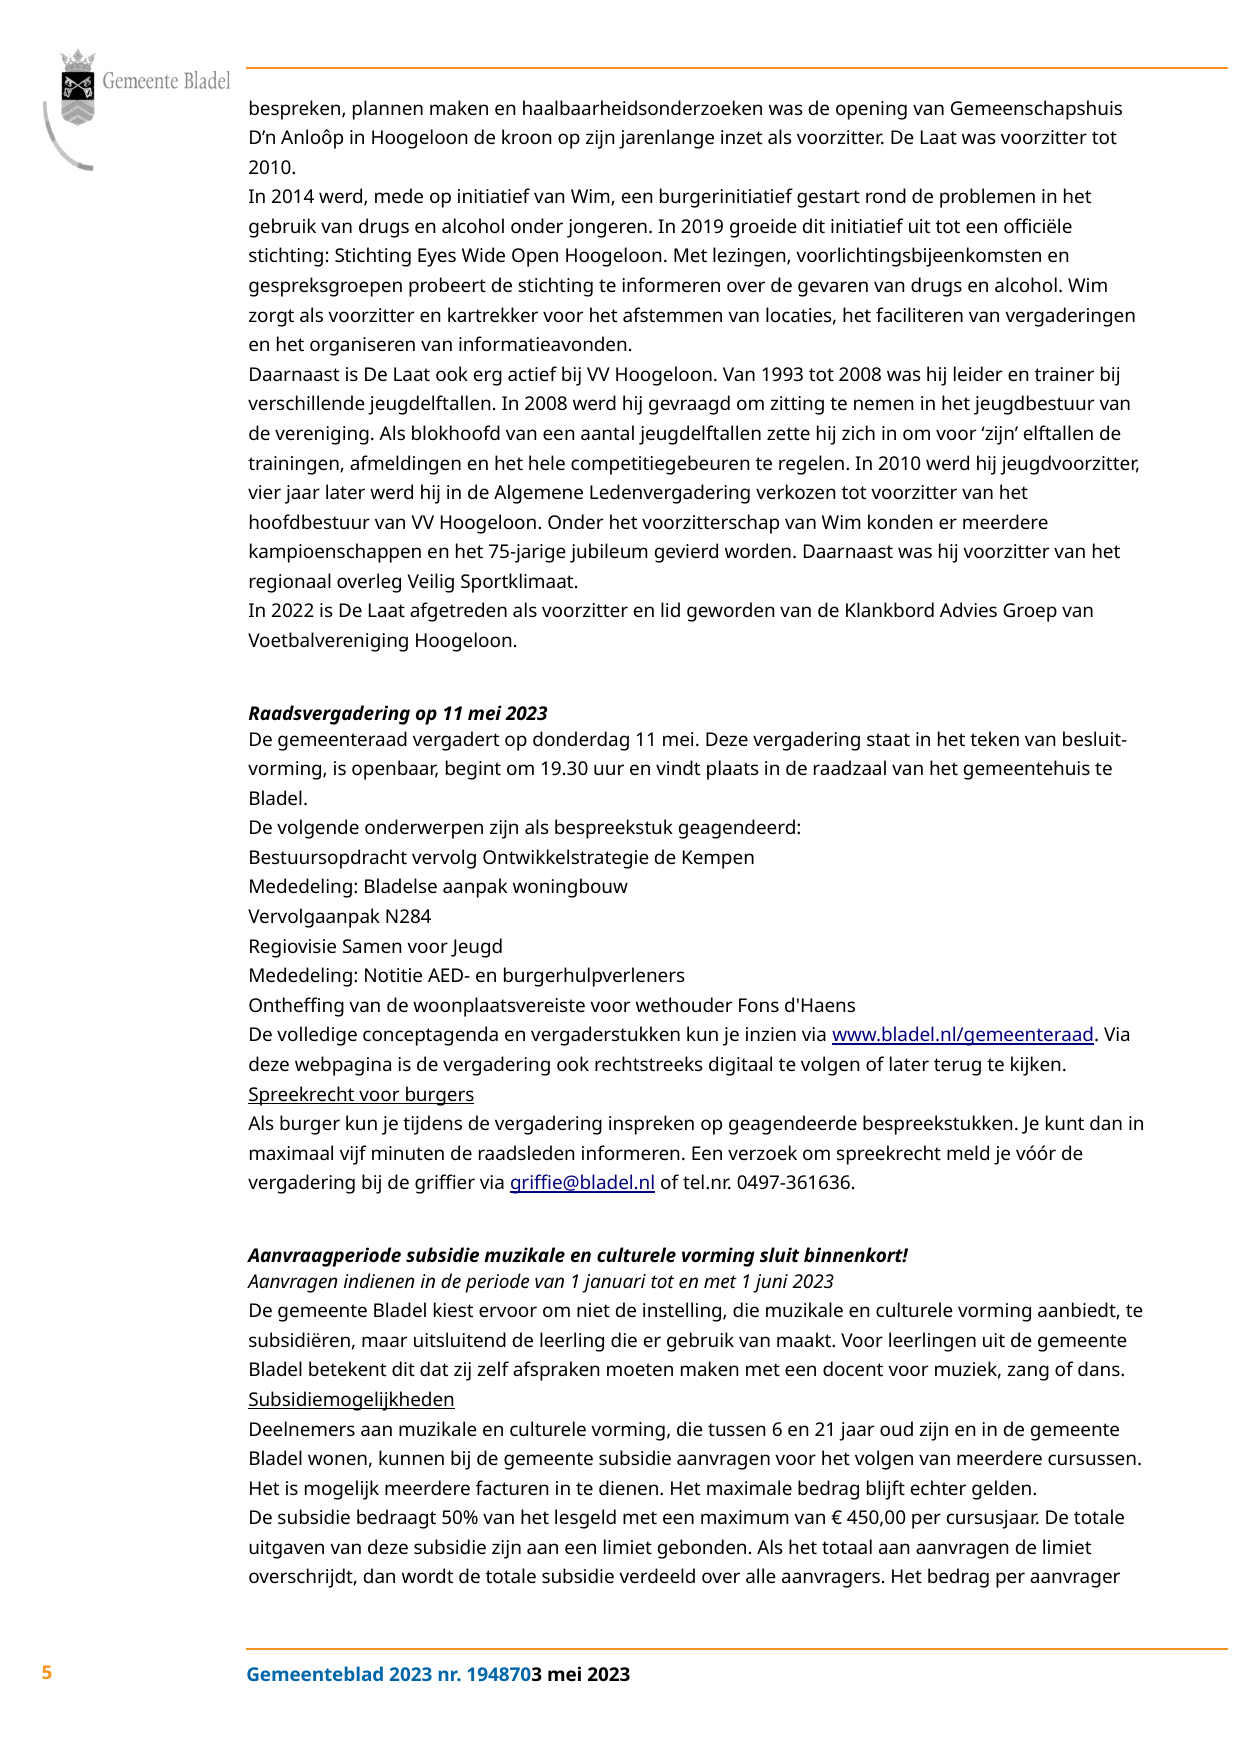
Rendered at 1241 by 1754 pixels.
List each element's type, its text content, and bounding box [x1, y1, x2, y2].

text In 2022 is De Laat afgetreden als voorzitter en lid geworden van de Klankbord Advies Groep van Voetbalvereniging Hoogeloon. [248, 598, 1152, 653]
text Als burger kun je tijdens de vergadering inspreken op geagendeerde bespreekstukken. Je kunt dan in maximaal vijf minuten de raadsleden informeren. Een verzoek om spreekrecht meld je vóór de vergadering bij de griffier via griffie@bladel.nl of tel.nr. 0497-361636. [248, 1110, 1152, 1195]
text In 2014 werd, mede op initiatief van Wim, een burgerinitiatief gestart rond de problemen in het gebruik van drugs en alcohol onder jongeren. In 2019 groeide dit initiatief uit tot een officiële stichting: Stichting Eyes Wide Open Hoogeloon. Met lezingen, voorlichtingsbijeenkomsten en gespreksgroepen probeert de stichting te informeren over de gevaren van drugs en alcohol. Wim zorgt als voorzitter en kartrekker voor het afstemmen van locaties, het faciliteren van vergaderingen en het organiseren van informatieavonden. [248, 183, 1152, 357]
text De gemeente Bladel kiest ervoor om niet de instelling, die muzikale en culturele vorming aanbiedt, te subsidiëren, maar uitsluitend de leerling die er gebruik van maakt. Voor leerlingen uit de gemeente Bladel betekent dit dat zij zelf afspraken moeten maken met een docent voor muziek, zang of dans. [248, 1297, 1152, 1382]
text Aanvragen indienen in de periode van 1 januari tot en met 1 juni 2023 [248, 1268, 1152, 1294]
text Mededeling: Notitie AED- en burgerhulpverleners [248, 962, 1152, 988]
text Deelnemers aan muzikale en culturele vorming, die tussen 6 en 21 jaar oud zijn en in de gemeente Bladel wonen, kunnen bij de gemeente subsidie aanvragen voor het volgen van meerdere cursussen. Het is mogelijk meerdere facturen in te dienen. Het maximale bedrag blijft echter gelden. [248, 1416, 1152, 1501]
text De subsidie bedraagt 50% van het lesgeld met een maximum van € 450,00 per cursusjaar. De totale uitgaven van deze subsidie zijn aan een limiet gebonden. Als het totaal aan aanvragen de limiet overschrijdt, dan wordt de totale subsidie verdeeld over alle aanvragers. Het bedrag per aanvrager [248, 1504, 1152, 1589]
text De volgende onderwerpen zijn als bespreekstuk geagendeerd: [248, 814, 1152, 840]
text Bestuursopdracht vervolg Ontwikkelstrategie de Kempen [248, 844, 1152, 870]
text Ontheffing van de woonplaatsvereiste voor wethouder Fons d'Haens [248, 992, 1152, 1018]
text De gemeenteraad vergadert op donderdag 11 mei. Deze vergadering staat in het teken van besluit-vorming, is openbaar, begint om 19.30 uur en vindt plaats in de raadzaal van het gemeentehuis te Bladel. [248, 726, 1152, 811]
text Regiovisie Samen voor Jeugd [248, 933, 1152, 958]
text De volledige conceptagenda en vergaderstukken kun je inzien via www.bladel.nl/gemeenteraad. Via deze webpagina is de vergadering ook rechtstreeks digitaal te volgen of later terug te kijken. [248, 1022, 1152, 1077]
text Aanvraagperiode subsidie muzikale en culturele vorming sluit binnenkort! [248, 1242, 1152, 1268]
picture [41, 47, 231, 172]
text bespreken, plannen maken en haalbaarheidsonderzoeken was de opening van Gemeenschapshuis D’n Anloôp in Hoogeloon de kroon op zijn jarenlange inzet als voorzitter. De Laat was voorzitter tot 2010. [248, 95, 1152, 180]
text Raadsvergadering op 11 mei 2023 [248, 700, 1152, 726]
text Mededeling: Bladelse aanpak woningbouw [248, 874, 1152, 899]
text Subsidiemogelijkheden [248, 1386, 1152, 1412]
text Spreekrecht voor burgers [248, 1081, 1152, 1106]
text Vervolgaanpak N284 [248, 903, 1152, 929]
text Daarnaast is De Laat ook erg actief bij VV Hoogeloon. Van 1993 tot 2008 was hij leider en trainer bij verschillende jeugdelftallen. In 2008 werd hij gevraagd om zitting te nemen in het jeugdbestuur van de vereniging. Als blokhoofd van een aantal jeugdelftallen zette hij zich in om voor ‘zijn’ elftallen de trainingen, afmeldingen en het hele competitiegebeuren te regelen. In 2010 werd hij jeugdvoorzitter, vier jaar later werd hij in de Algemene Ledenvergadering verkozen tot voorzitter van het hoofdbestuur van VV Hoogeloon. Onder het voorzitterschap van Wim konden er meerdere kampioenschappen en het 75-jarige jubileum gevierd worden. Daarnaast was hij voorzitter van het regionaal overleg Veilig Sportklimaat. [248, 361, 1152, 594]
